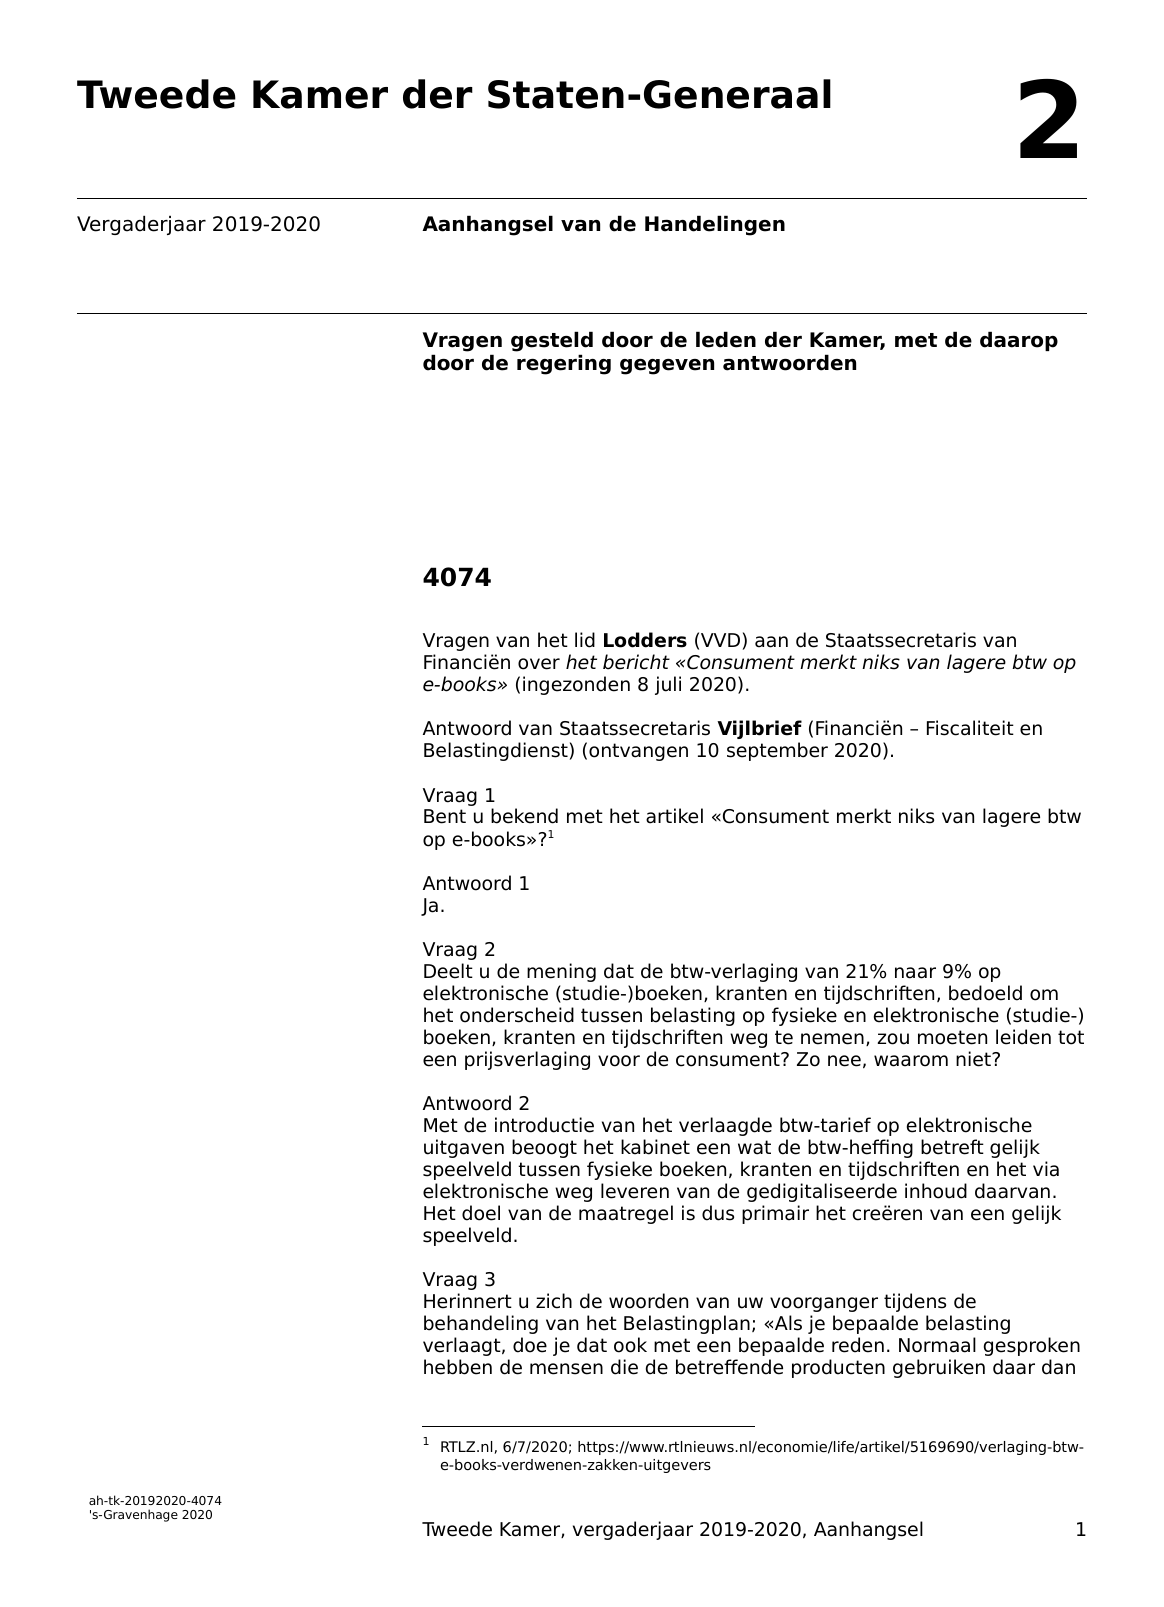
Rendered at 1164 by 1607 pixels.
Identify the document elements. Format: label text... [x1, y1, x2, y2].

text Ja. [422, 894, 1087, 917]
text RTLZ.nl, 6/7/2020; https://www.rtlnieuws.nl/economie/life/artikel/5169690/verlaging-btw-e-books-verdwenen-zakken-uitgevers [422, 1435, 1087, 1474]
text 4074 [422, 563, 1087, 592]
text Vraag 1 [422, 784, 1087, 806]
text Bent u bekend met het artikel «Consument merkt niks van lagere btw op e-books»? [422, 806, 1087, 850]
text Met de introductie van het verlaagde btw-tarief op elektronische uitgaven beoogt het kabinet een wat de btw-heffing betreft gelijk speelveld tussen fysieke boeken, kranten en tijdschriften en het via elektronische weg leveren van de gedigitaliseerde inhoud daarvan. Het doel van de maatregel is dus primair het creëren van een gelijk speelveld. [422, 1115, 1087, 1247]
text Vragen van het lid Lodders (VVD) aan de Staatssecretaris van Financiën over het bericht «Consument merkt niks van lagere btw op e-books» (ingezonden 8 juli 2020). [422, 630, 1087, 696]
table_cell [77, 314, 422, 375]
text ah-tk-20192020-4074 [88, 1494, 323, 1508]
text Herinnert u zich de woorden van uw voorganger tijdens de behandeling van het Belastingplan; «Als je bepaalde belasting verlaagt, doe je dat ook met een bepaalde reden. Normaal gesproken hebben de mensen die de betreffende producten gebruiken daar dan [422, 1291, 1087, 1379]
table_cell Aanhangsel van de Handelingen [422, 199, 1087, 313]
text Antwoord van Staatssecretaris Vijlbrief (Financiën – Fiscaliteit en Belastingdienst) (ontvangen 10 september 2020). [422, 718, 1087, 762]
text Vraag 2 [422, 939, 1087, 961]
text Deelt u de mening dat de btw-verlaging van 21% naar 9% op elektronische (studie-)boeken, kranten en tijdschriften, bedoeld om het onderscheid tussen belasting op fysieke en elektronische (studie-) boeken, kranten en tijdschriften weg te nemen, zou moeten leiden tot een prijsverlaging voor de consument? Zo nee, waarom niet? [422, 961, 1087, 1071]
text Antwoord 2 [422, 1093, 1087, 1115]
table_cell Vergaderjaar 2019-2020 [77, 199, 422, 313]
text Vraag 3 [422, 1269, 1087, 1291]
table_cell Vragen gesteld door de leden der Kamer, met de daarop door de regering gegeven antwoorden [422, 314, 1087, 375]
table_header Tweede Kamer der Staten-Generaal [77, 59, 886, 198]
text 's-Gravenhage 2020 [88, 1508, 323, 1522]
text Antwoord 1 [422, 873, 1087, 894]
table_header 2 [886, 59, 1087, 198]
